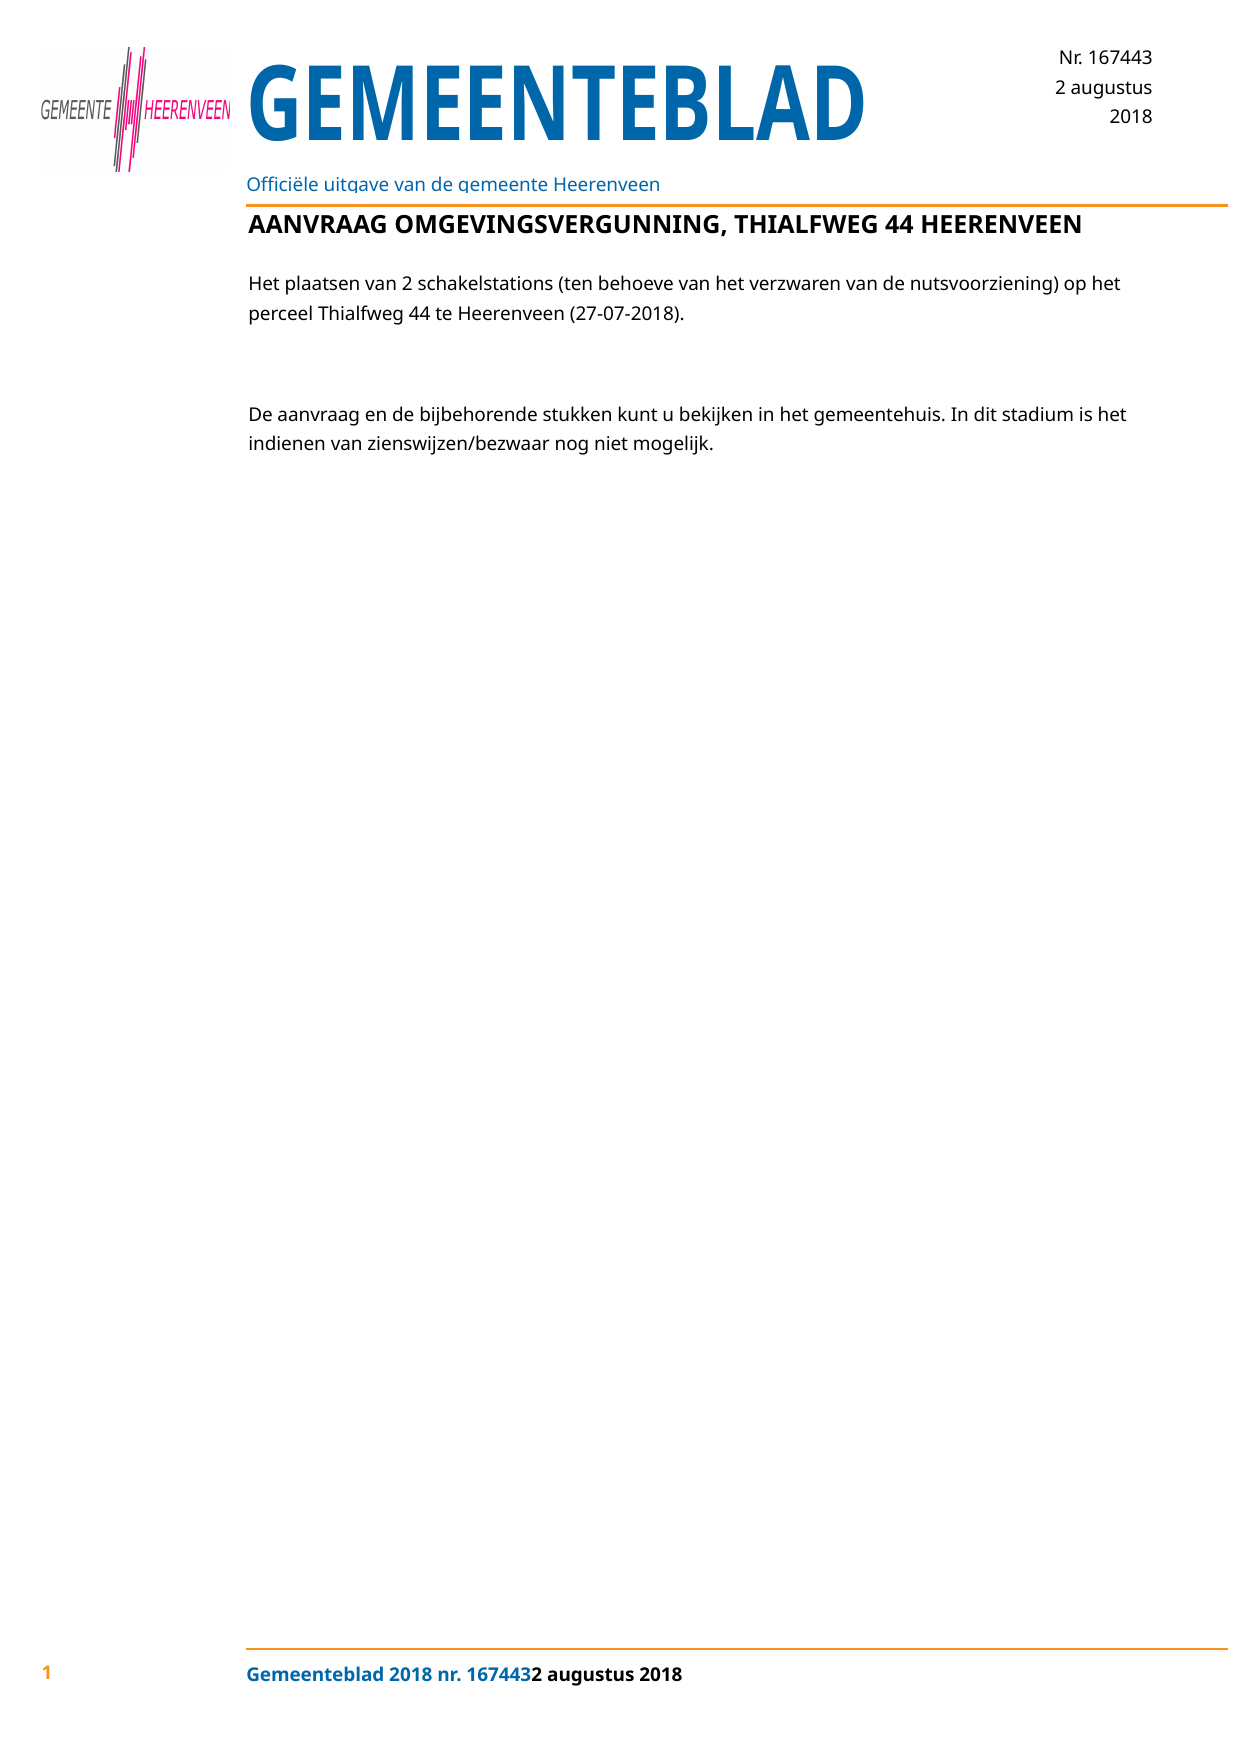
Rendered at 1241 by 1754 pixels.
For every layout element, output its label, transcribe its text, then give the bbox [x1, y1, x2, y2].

text Het plaatsen van 2 schakelstations (ten behoeve van het verzwaren van de nutsvoorziening) op het perceel Thialfweg 44 te Heerenveen (27-07-2018). [248, 270, 1152, 326]
text AANVRAAG OMGEVINGSVERGUNNING, THIALFWEG 44 HEERENVEEN [248, 207, 1152, 241]
picture [41, 47, 231, 172]
text De aanvraag en de bijbehorende stukken kunt u bekijken in het gemeentehuis. In dit stadium is het indienen van zienswijzen/bezwaar nog niet mogelijk. [248, 401, 1152, 456]
